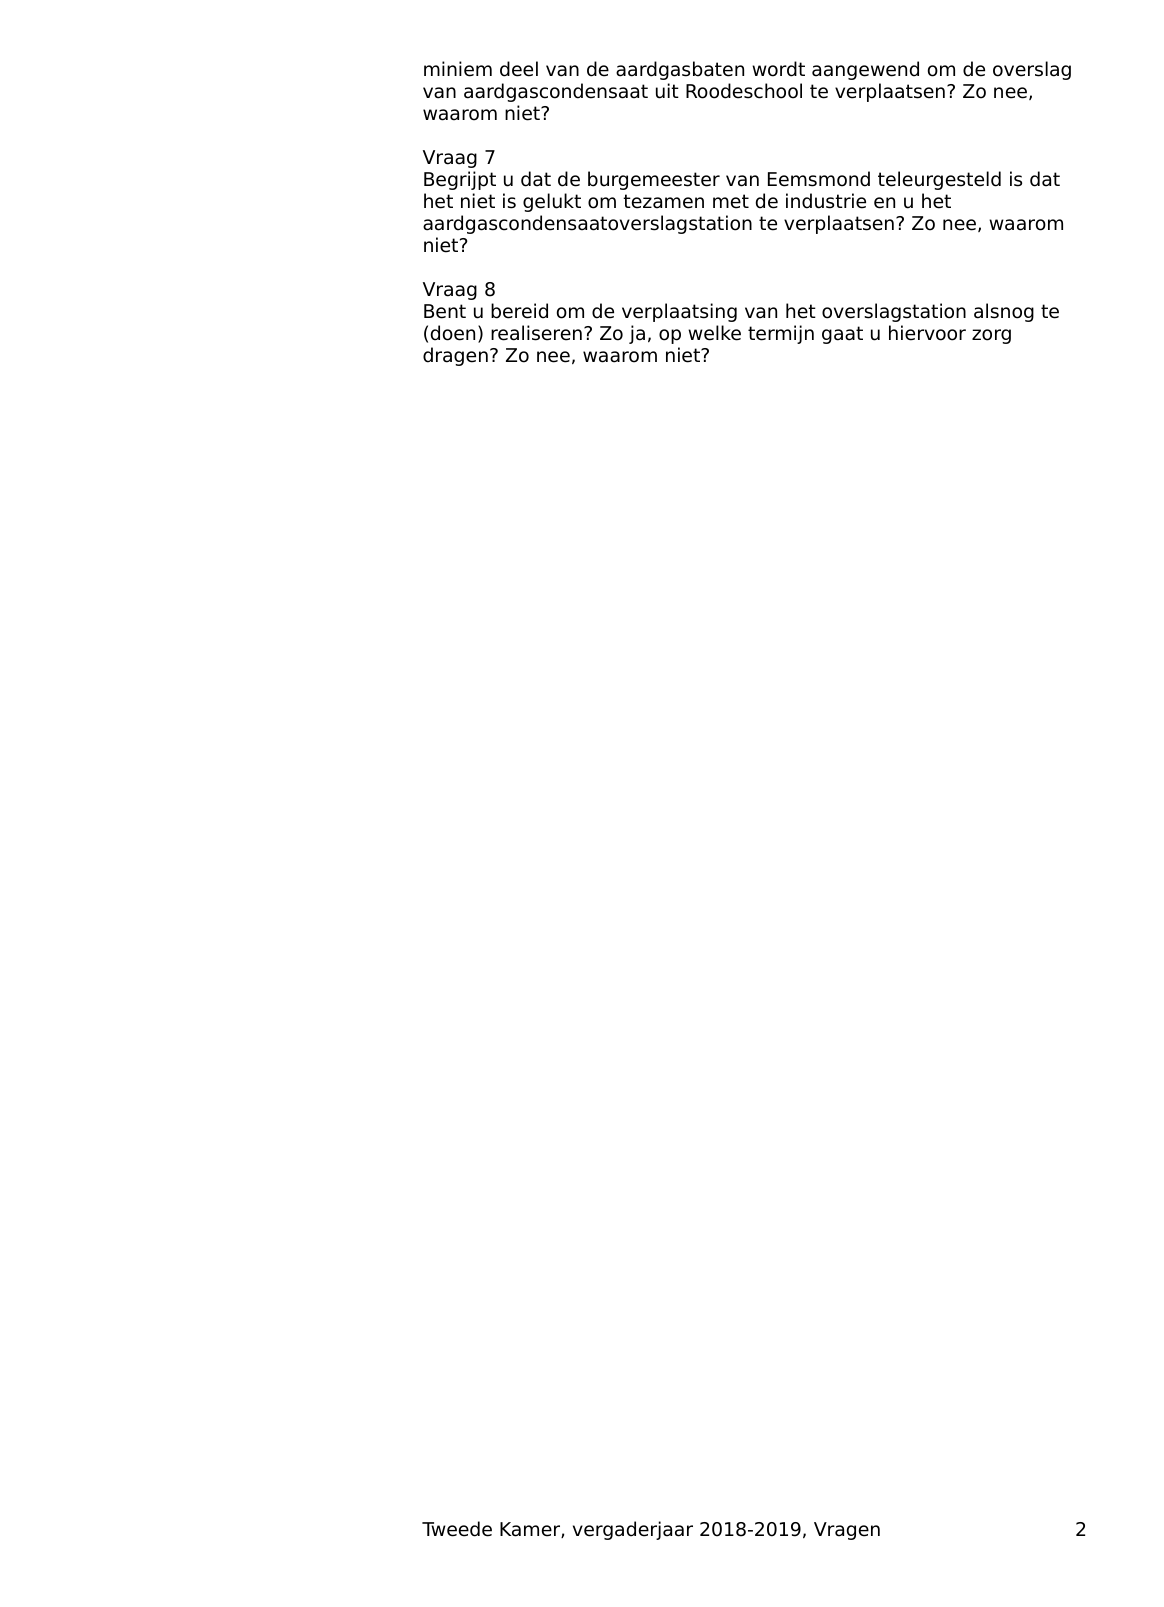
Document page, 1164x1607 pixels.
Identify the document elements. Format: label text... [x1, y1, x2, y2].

text Begrijpt u dat de burgemeester van Eemsmond teleurgesteld is dat het niet is gelukt om tezamen met de industrie en u het aardgascondensaatoverslagstation te verplaatsen? Zo nee, waarom niet? [422, 169, 1087, 257]
text Bent u bereid om de verplaatsing van het overslagstation alsnog te (doen) realiseren? Zo ja, op welke termijn gaat u hiervoor zorg dragen? Zo nee, waarom niet? [422, 301, 1087, 367]
text Vraag 7 [422, 147, 1087, 169]
text Vraag 8 [422, 279, 1087, 301]
text miniem deel van de aardgasbaten wordt aangewend om de overslag van aardgascondensaat uit Roodeschool te verplaatsen? Zo nee, waarom niet? [422, 59, 1087, 125]
